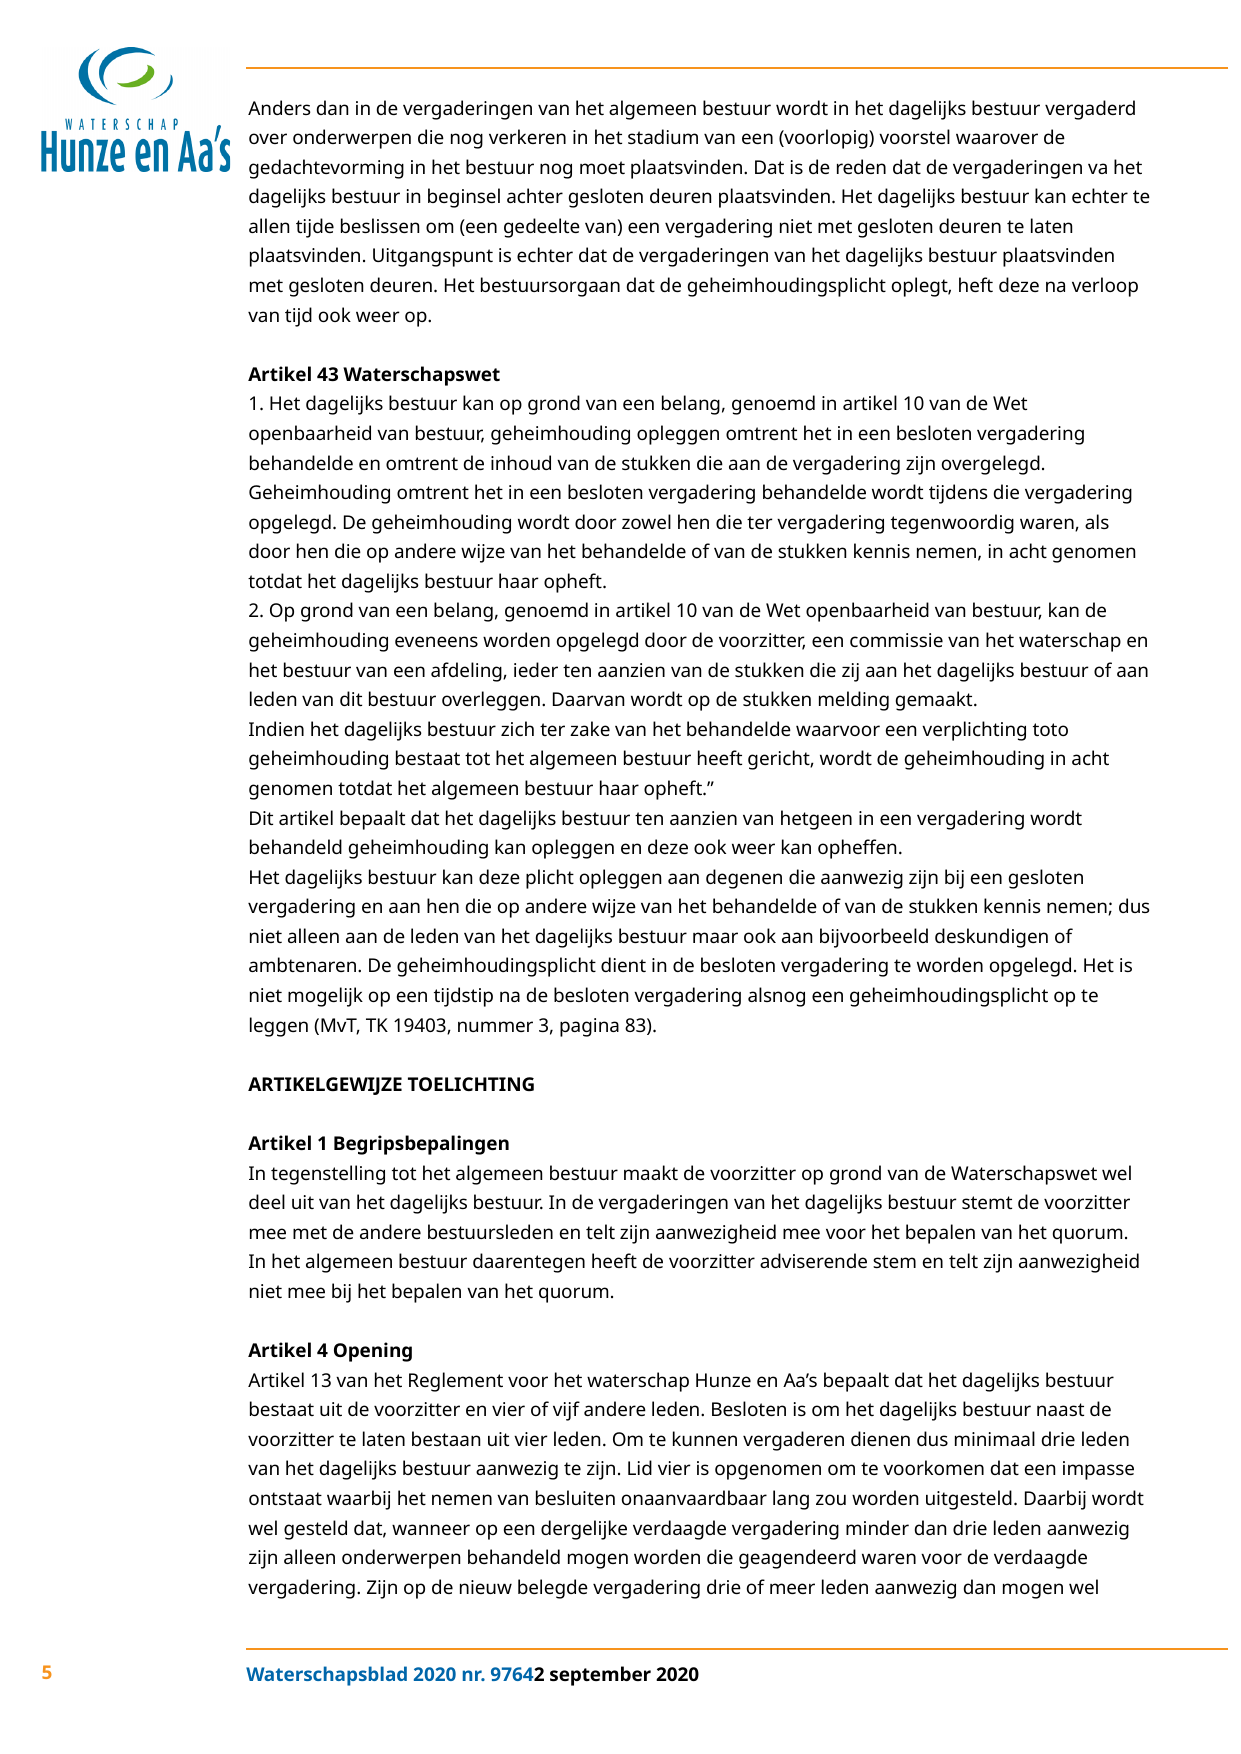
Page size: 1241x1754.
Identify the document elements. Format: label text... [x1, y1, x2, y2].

picture [47, 154, 51, 172]
text Artikel 13 van het Reglement voor het waterschap Hunze en Aa’s bepaalt dat het dagelijks bestuur bestaat uit de voorzitter en vier of vijf andere leden. Besloten is om het dagelijks bestuur naast de voorzitter te laten bestaan uit vier leden. Om te kunnen vergaderen dienen dus minimaal drie leden van het dagelijks bestuur aanwezig te zijn. Lid vier is opgenomen om te voorkomen dat een impasse ontstaat waarbij het nemen van besluiten onaanvaardbaar lang zou worden uitgesteld. Daarbij wordt wel gesteld dat, wanneer op een dergelijke verdaagde vergadering minder dan drie leden aanwezig zijn alleen onderwerpen behandeld mogen worden die geagendeerd waren voor de verdaagde vergadering. Zijn op de nieuw belegde vergadering drie of meer leden aanwezig dan mogen wel [248, 1367, 1152, 1600]
text Anders dan in de vergaderingen van het algemeen bestuur wordt in het dagelijks bestuur vergaderd over onderwerpen die nog verkeren in het stadium van een (voorlopig) voorstel waarover de gedachtevorming in het bestuur nog moet plaatsvinden. Dat is de reden dat de vergaderingen va het dagelijks bestuur in beginsel achter gesloten deuren plaatsvinden. Het dagelijks bestuur kan echter te allen tijde beslissen om (een gedeelte van) een vergadering niet met gesloten deuren te laten plaatsvinden. Uitgangspunt is echter dat de vergaderingen van het dagelijks bestuur plaatsvinden met gesloten deuren. Het bestuursorgaan dat de geheimhoudingsplicht oplegt, heft deze na verloop van tijd ook weer op. [248, 95, 1152, 328]
text ARTIKELGEWIJZE TOELICHTING [248, 1071, 1152, 1097]
text Artikel 4 Opening [248, 1337, 1152, 1363]
picture [183, 163, 191, 172]
picture [226, 145, 231, 156]
text 1. Het dagelijks bestuur kan op grond van een belang, genoemd in artikel 10 van de Wet openbaarheid van bestuur, geheimhouding opleggen omtrent het in een besloten vergadering behandelde en omtrent de inhoud van de stukken die aan de vergadering zijn overgelegd. Geheimhouding omtrent het in een besloten vergadering behandelde wordt tijdens die vergadering opgelegd. De geheimhouding wordt door zowel hen die ter vergadering tegenwoordig waren, als door hen die op andere wijze van het behandelde of van de stukken kennis nemen, in acht genomen totdat het dagelijks bestuur haar opheft. [248, 391, 1152, 594]
text 2. Op grond van een belang, genoemd in artikel 10 van de Wet openbaarheid van bestuur, kan de geheimhouding eveneens worden opgelegd door de voorzitter, een commissie van het waterschap en het bestuur van een afdeling, ieder ten aanzien van de stukken die zij aan het dagelijks bestuur of aan leden van dit bestuur overleggen. Daarvan wordt op de stukken melding gemaakt. [248, 598, 1152, 712]
text Artikel 43 Waterschapswet [248, 361, 1152, 387]
text Het dagelijks bestuur kan deze plicht opleggen aan degenen die aanwezig zijn bij een gesloten vergadering en aan hen die op andere wijze van het behandelde of van de stukken kennis nemen; dus niet alleen aan de leden van het dagelijks bestuur maar ook aan bijvoorbeeld deskundigen of ambtenaren. De geheimhoudingsplicht dient in de besloten vergadering te worden opgelegd. Het is niet mogelijk op een tijdstip na de besloten vergadering alsnog een geheimhoudingsplicht op te leggen (MvT, TK 19403, nummer 3, pagina 83). [248, 864, 1152, 1038]
text Indien het dagelijks bestuur zich ter zake van het behandelde waarvoor een verplichting toto geheimhouding bestaat tot het algemeen bestuur heeft gericht, wordt de geheimhouding in acht genomen totdat het algemeen bestuur haar opheft.” [248, 716, 1152, 801]
text Dit artikel bepaalt dat het dagelijks bestuur ten aanzien van hetgeen in een vergadering wordt behandeld geheimhouding kan opleggen en deze ook weer kan opheffen. [248, 805, 1152, 860]
text Artikel 1 Begripsbepalingen [248, 1130, 1152, 1156]
picture [41, 47, 231, 172]
text In tegenstelling tot het algemeen bestuur maakt de voorzitter op grond van de Waterschapswet wel deel uit van het dagelijks bestuur. In de vergaderingen van het dagelijks bestuur stemt de voorzitter mee met de andere bestuursleden en telt zijn aanwezigheid mee voor het bepalen van het quorum. In het algemeen bestuur daarentegen heeft de voorzitter adviserende stem en telt zijn aanwezigheid niet mee bij het bepalen van het quorum. [248, 1160, 1152, 1304]
